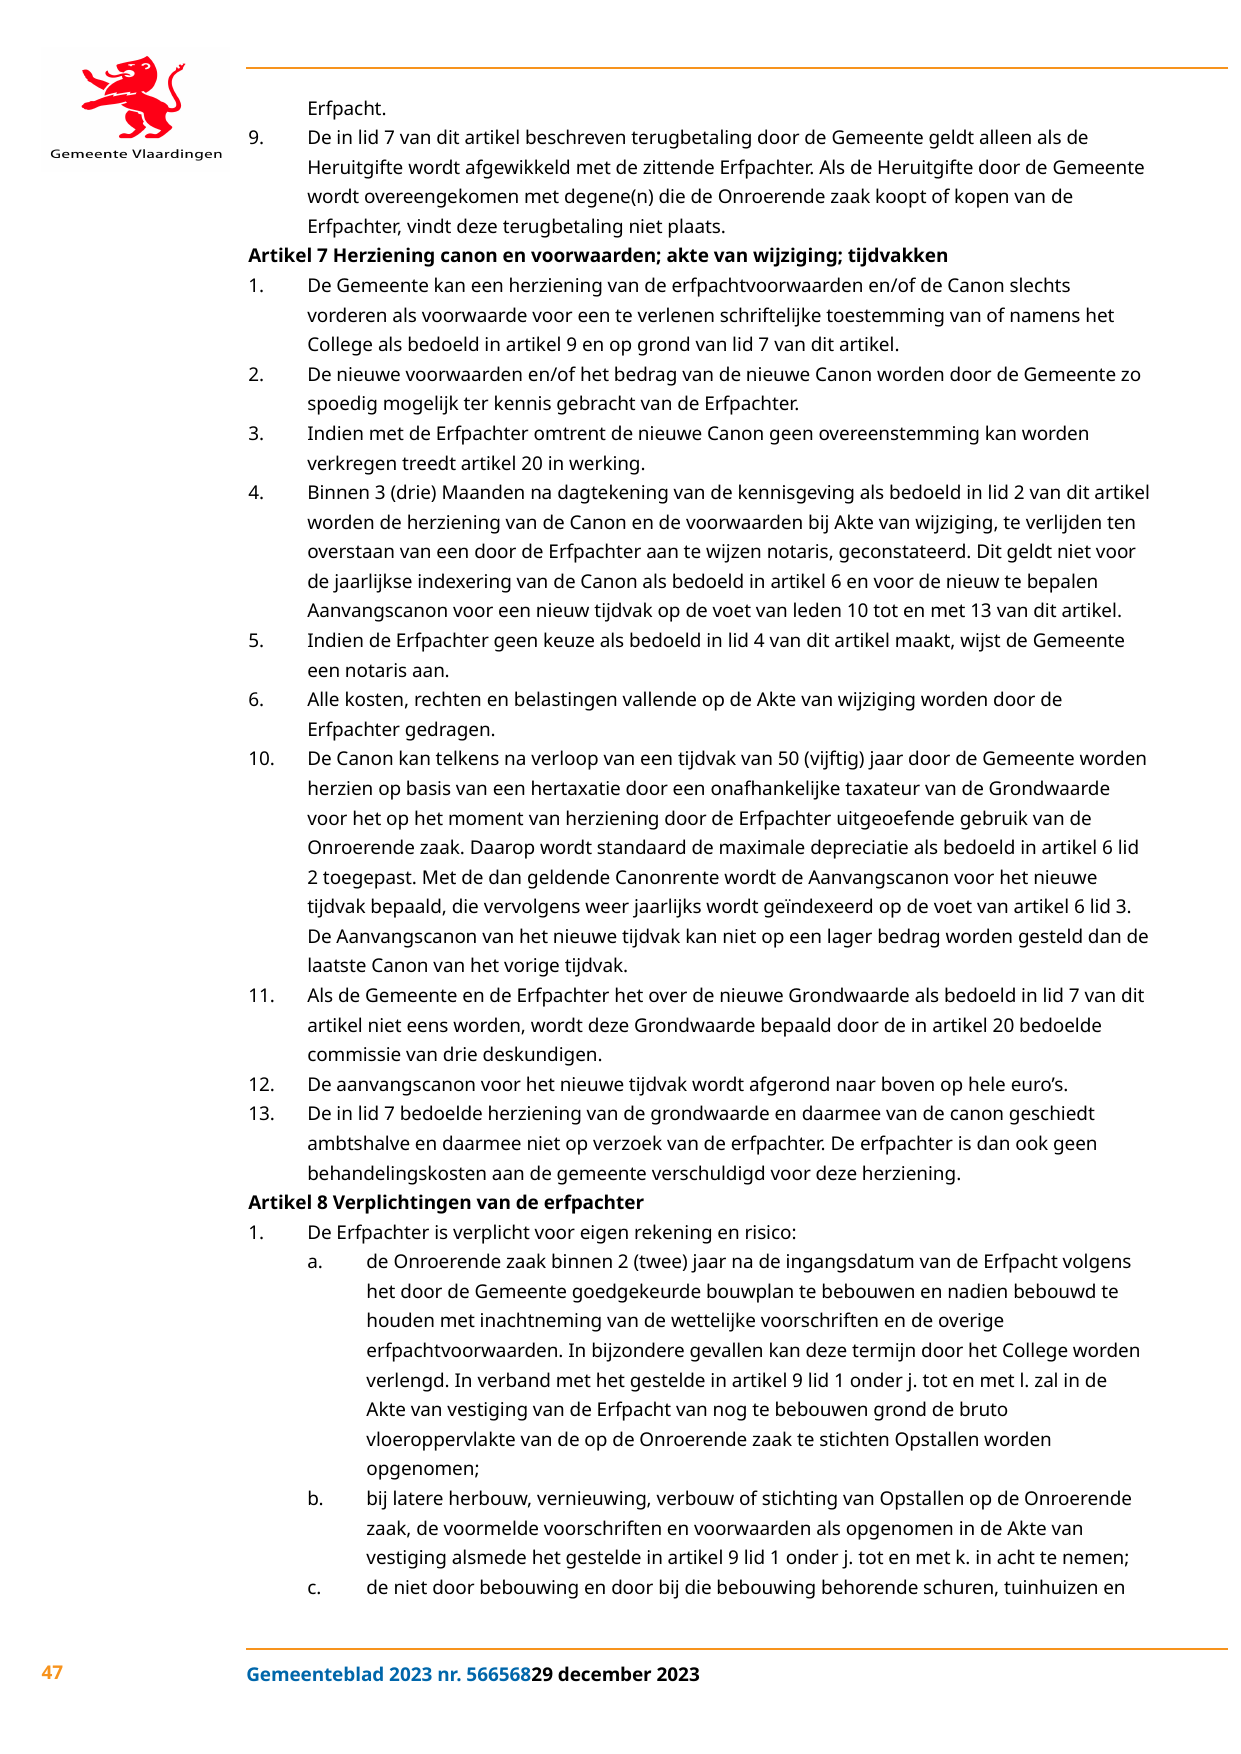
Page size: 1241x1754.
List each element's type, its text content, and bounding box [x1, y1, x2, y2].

list De Gemeente kan een herziening van de erfpachtvoorwaarden en/of de Canon slechts vorderen als voorwaarde voor een te verlenen schriftelijke toestemming van of namens het College als bedoeld in artikel 9 en op grond van lid 7 van dit artikel. [248, 272, 1152, 357]
list De Erfpachter is verplicht voor eigen rekening en risico: [248, 1219, 1152, 1245]
picture [41, 47, 231, 172]
list Binnen 3 (drie) Maanden na dagtekening van de kennisgeving als bedoeld in lid 2 van dit artikel worden de herziening van de Canon en de voorwaarden bij Akte van wijziging, te verlijden ten overstaan van een door de Erfpachter aan te wijzen notaris, geconstateerd. Dit geldt niet voor de jaarlijkse indexering van de Canon als bedoeld in artikel 6 en voor de nieuw te bepalen Aanvangscanon voor een nieuw tijdvak op de voet van leden 10 tot en met 13 van dit artikel. [248, 479, 1152, 623]
list de Onroerende zaak binnen 2 (twee) jaar na de ingangsdatum van de Erfpacht volgens het door de Gemeente goedgekeurde bouwplan te bebouwen en nadien bebouwd te houden met inachtneming van de wettelijke voorschriften en de overige erfpachtvoorwaarden. In bijzondere gevallen kan deze termijn door het College worden verlengd. In verband met het gestelde in artikel 9 lid 1 onder j. tot en met l. zal in de Akte van vestiging van de Erfpacht van nog te bebouwen grond de bruto vloeroppervlakte van de op de Onroerende zaak te stichten Opstallen worden opgenomen; [307, 1248, 1152, 1481]
text Artikel 7 Herziening canon en voorwaarden; akte van wijziging; tijdvakken [248, 243, 1152, 268]
list Als de Gemeente en de Erfpachter het over de nieuwe Grondwaarde als bedoeld in lid 7 van dit artikel niet eens worden, wordt deze Grondwaarde bepaald door de in artikel 20 bedoelde commissie van drie deskundigen. [248, 982, 1152, 1067]
list De aanvangscanon voor het nieuwe tijdvak wordt afgerond naar boven op hele euro’s. [248, 1071, 1152, 1097]
list De Canon kan telkens na verloop van een tijdvak van 50 (vijftig) jaar door de Gemeente worden herzien op basis van een hertaxatie door een onafhankelijke taxateur van de Grondwaarde voor het op het moment van herziening door de Erfpachter uitgeoefende gebruik van de Onroerende zaak. Daarop wordt standaard de maximale depreciatie als bedoeld in artikel 6 lid 2 toegepast. Met de dan geldende Canonrente wordt de Aanvangscanon voor het nieuwe tijdvak bepaald, die vervolgens weer jaarlijks wordt geïndexeerd op de voet van artikel 6 lid 3. De Aanvangscanon van het nieuwe tijdvak kan niet op een lager bedrag worden gesteld dan de laatste Canon van het vorige tijdvak. [248, 746, 1152, 978]
text Artikel 8 Verplichtingen van de erfpachter [248, 1189, 1152, 1215]
list de niet door bebouwing en door bij die bebouwing behorende schuren, tuinhuizen en [307, 1574, 1152, 1600]
list Erfpacht. [248, 95, 1152, 121]
list Indien de Erfpachter geen keuze als bedoeld in lid 4 van dit artikel maakt, wijst de Gemeente een notaris aan. [248, 627, 1152, 683]
list Indien met de Erfpachter omtrent de nieuwe Canon geen overeenstemming kan worden verkregen treedt artikel 20 in werking. [248, 420, 1152, 476]
list De in lid 7 van dit artikel beschreven terugbetaling door de Gemeente geldt alleen als de Heruitgifte wordt afgewikkeld met de zittende Erfpachter. Als de Heruitgifte door de Gemeente wordt overeengekomen met degene(n) die de Onroerende zaak koopt of kopen van de Erfpachter, vindt deze terugbetaling niet plaats. [248, 124, 1152, 239]
list De in lid 7 bedoelde herziening van de grondwaarde en daarmee van de canon geschiedt ambtshalve en daarmee niet op verzoek van de erfpachter. De erfpachter is dan ook geen behandelingskosten aan de gemeente verschuldigd voor deze herziening. [248, 1101, 1152, 1186]
list De nieuwe voorwaarden en/of het bedrag van de nieuwe Canon worden door de Gemeente zo spoedig mogelijk ter kennis gebracht van de Erfpachter. [248, 361, 1152, 416]
list Alle kosten, rechten en belastingen vallende op de Akte van wijziging worden door de Erfpachter gedragen. [248, 686, 1152, 742]
list bij latere herbouw, vernieuwing, verbouw of stichting van Opstallen op de Onroerende zaak, de voormelde voorschriften en voorwaarden als opgenomen in de Akte van vestiging alsmede het gestelde in artikel 9 lid 1 onder j. tot en met k. in acht te nemen; [307, 1485, 1152, 1570]
